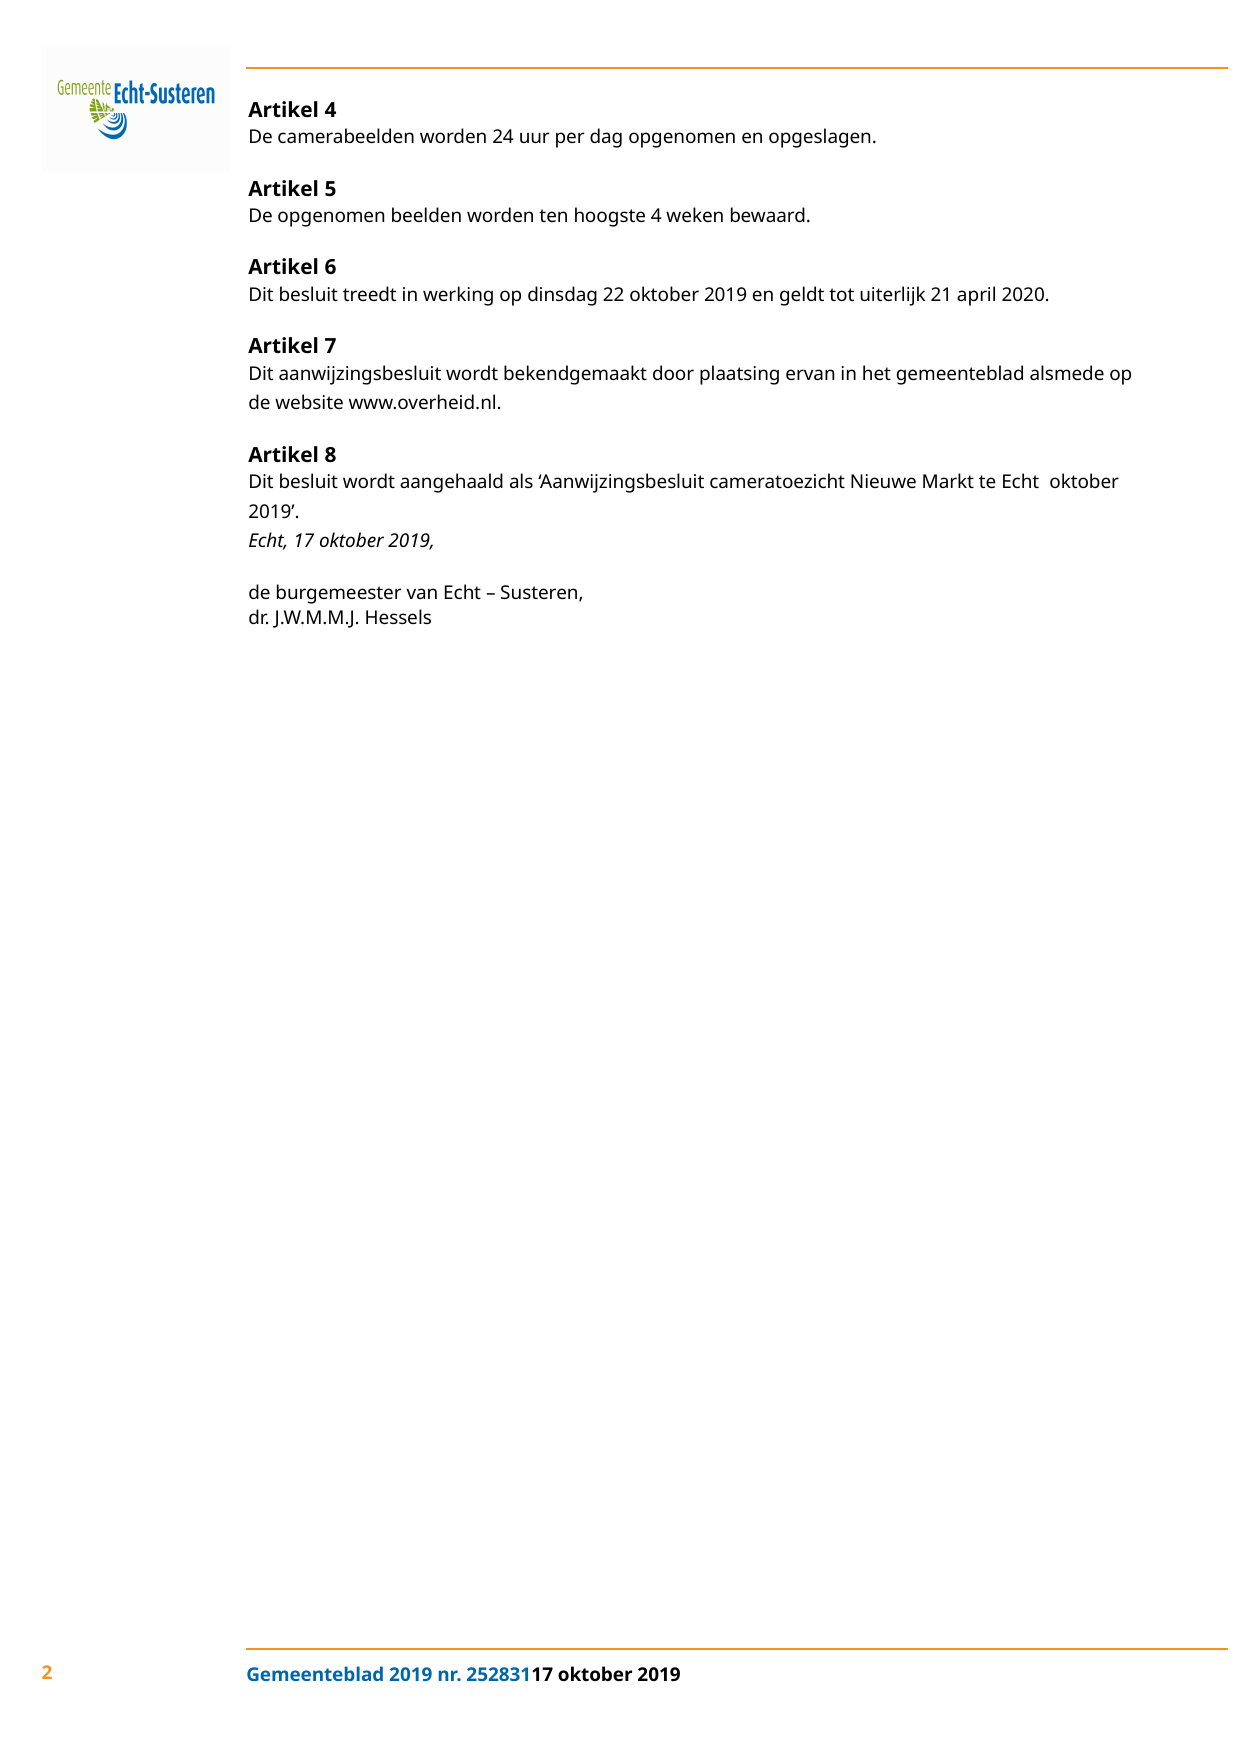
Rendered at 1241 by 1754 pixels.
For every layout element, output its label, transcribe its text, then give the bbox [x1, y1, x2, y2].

text Artikel 7 [248, 331, 1152, 360]
text De opgenomen beelden worden ten hoogste 4 weken bewaard. [248, 202, 1152, 228]
text Artikel 6 [248, 252, 1152, 281]
picture [41, 47, 231, 172]
text Dit besluit wordt aangehaald als ‘Aanwijzingsbesluit cameratoezicht Nieuwe Markt te Echt oktober 2019’. [248, 468, 1152, 523]
text dr. J.W.M.M.J. Hessels [248, 604, 1152, 630]
text Artikel 4 [248, 95, 1152, 123]
text De camerabeelden worden 24 uur per dag opgenomen en opgeslagen. [248, 123, 1152, 149]
text Dit besluit treedt in werking op dinsdag 22 oktober 2019 en geldt tot uiterlijk 21 april 2020. [248, 281, 1152, 307]
text Artikel 8 [248, 440, 1152, 468]
text Artikel 5 [248, 174, 1152, 202]
text de burgemeester van Echt – Susteren, [248, 579, 1152, 604]
text Dit aanwijzingsbesluit wordt bekendgemaakt door plaatsing ervan in het gemeenteblad alsmede op de website www.overheid.nl. [248, 360, 1152, 415]
text Echt, 17 oktober 2019, [248, 527, 1152, 553]
